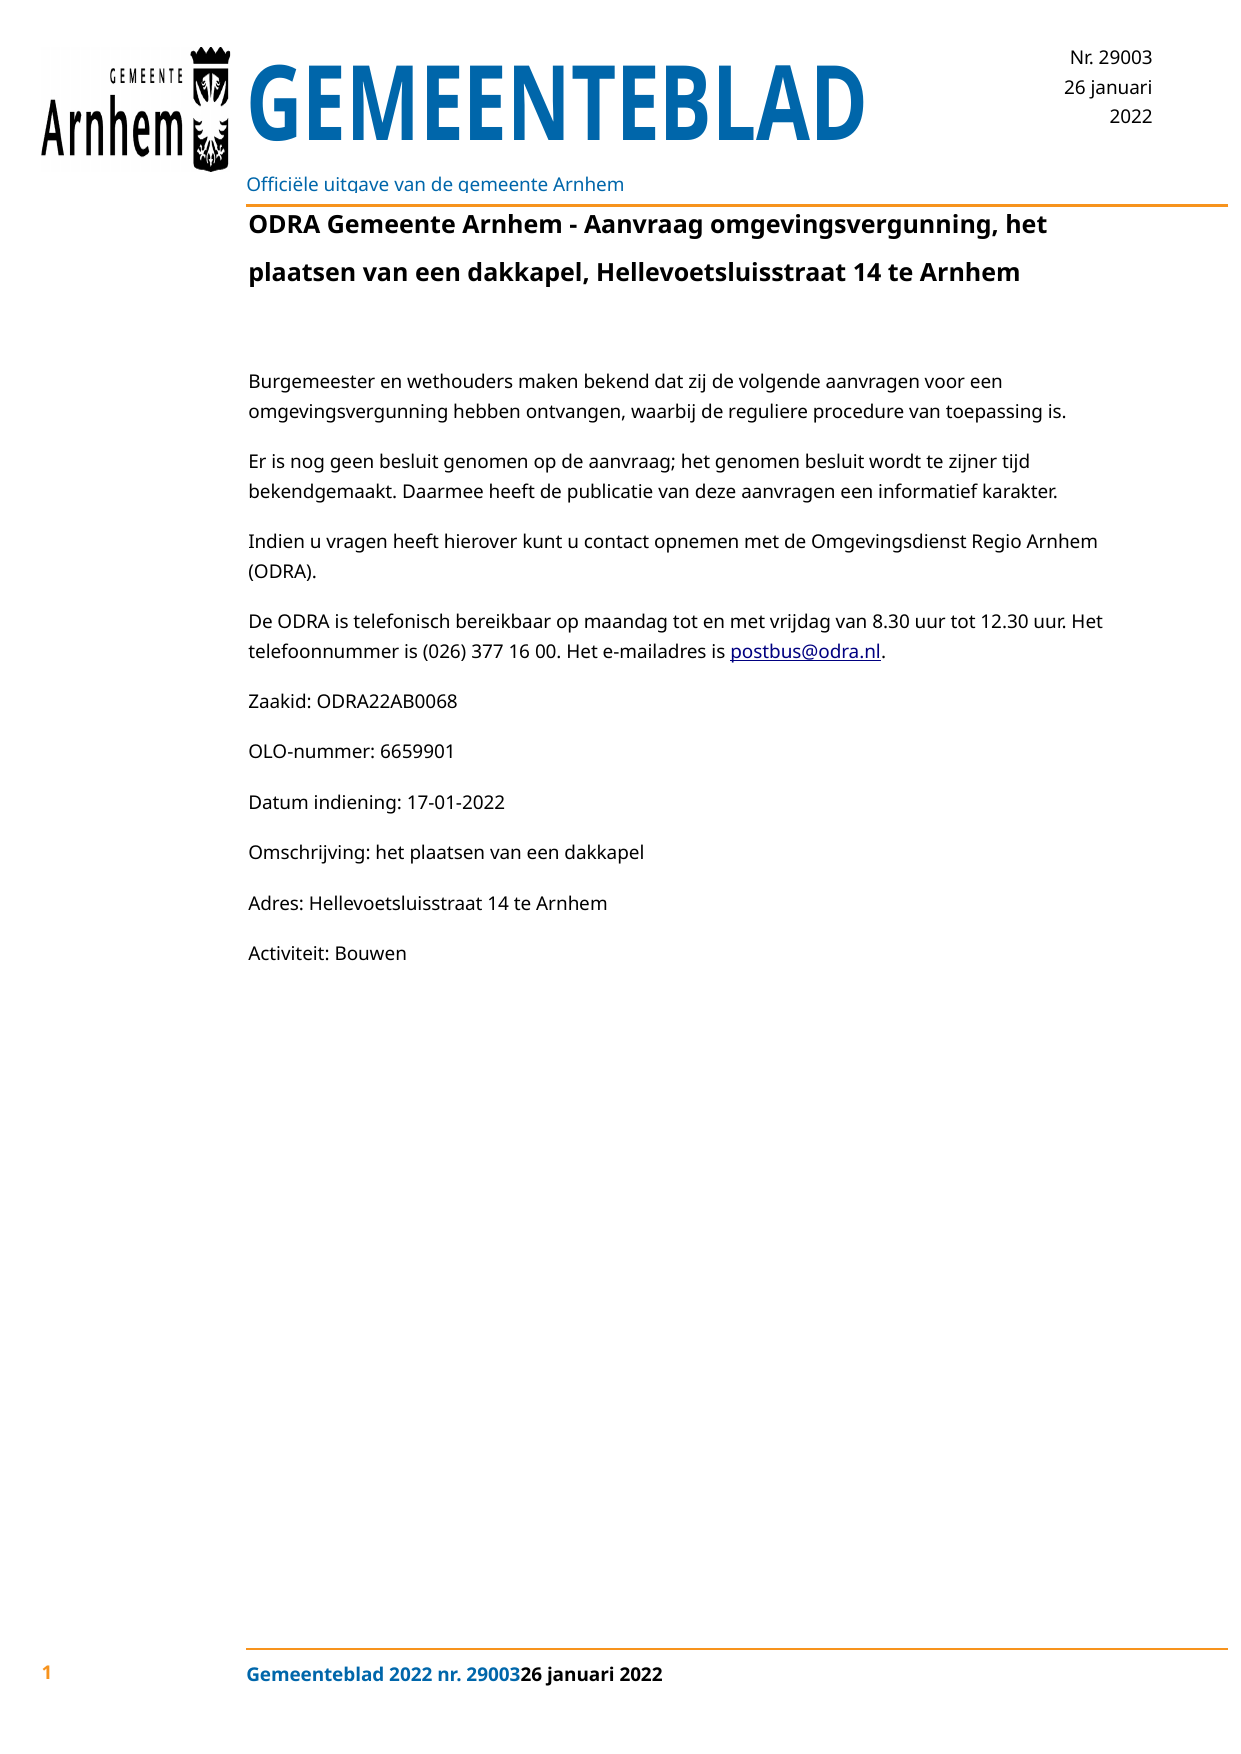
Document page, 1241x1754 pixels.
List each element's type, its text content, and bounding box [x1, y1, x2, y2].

text ODRA Gemeente Arnhem - Aanvraag omgevingsvergunning, het plaatsen van een dakkapel, Hellevoetsluisstraat 14 te Arnhem [248, 207, 1152, 288]
text Indien u vragen heeft hierover kunt u contact opnemen met de Omgevingsdienst Regio Arnhem (ODRA). [248, 528, 1152, 584]
text Activiteit: Bouwen [248, 940, 1152, 966]
text Omschrijving: het plaatsen van een dakkapel [248, 839, 1152, 865]
text Adres: Hellevoetsluisstraat 14 te Arnhem [248, 890, 1152, 916]
text Zaakid: ODRA22AB0068 [248, 688, 1152, 714]
text De ODRA is telefonisch bereikbaar op maandag tot en met vrijdag van 8.30 uur tot 12.30 uur. Het telefoonnummer is (026) 377 16 00. Het e-mailadres is postbus@odra.nl. [248, 608, 1152, 664]
text OLO-nummer: 6659901 [248, 739, 1152, 764]
text Datum indiening: 17-01-2022 [248, 789, 1152, 815]
text Er is nog geen besluit genomen op de aanvraag; het genomen besluit wordt te zijner tijd bekendgemaakt. Daarmee heeft de publicatie van deze aanvragen een informatief karakter. [248, 448, 1152, 504]
text Burgemeester en wethouders maken bekend dat zij de volgende aanvragen voor een omgevingsvergunning hebben ontvangen, waarbij de reguliere procedure van toepassing is. [248, 368, 1152, 424]
picture [41, 47, 231, 172]
